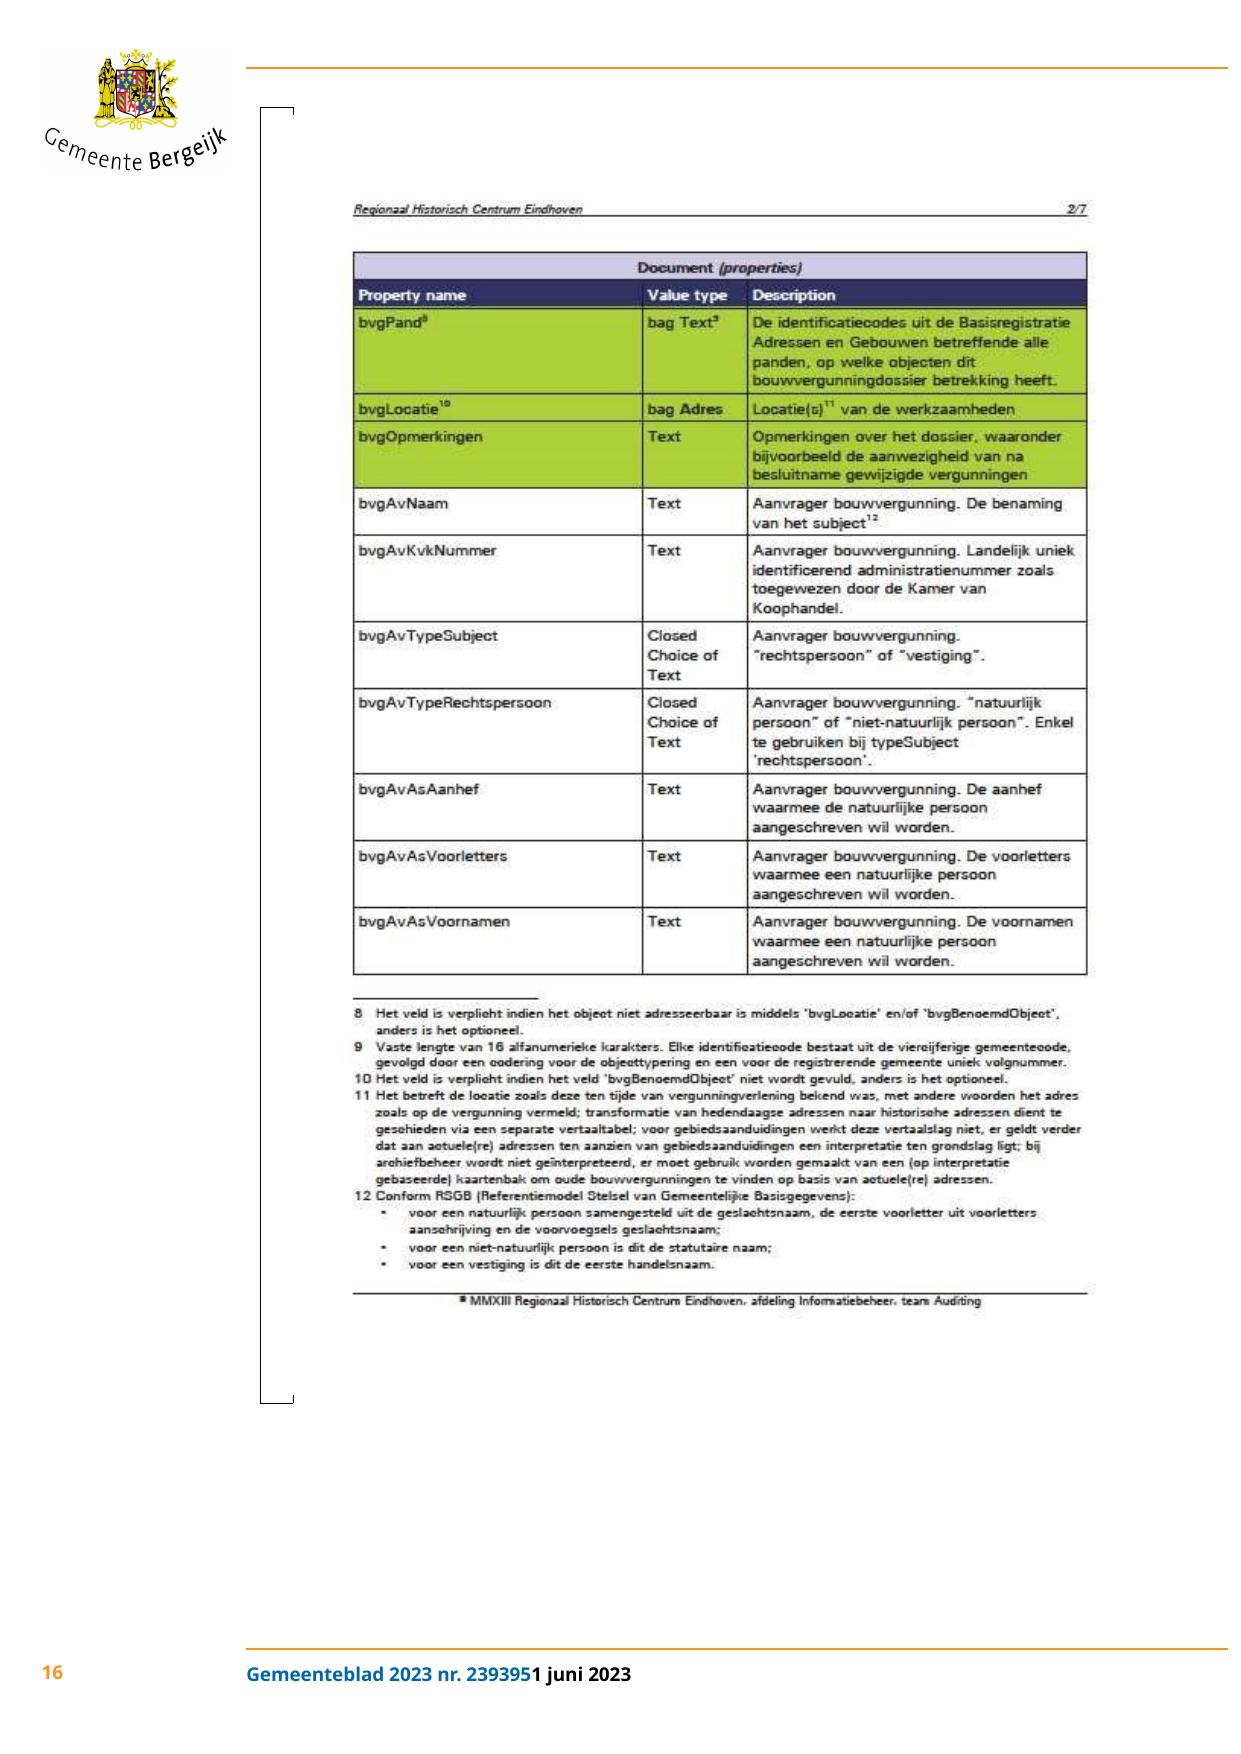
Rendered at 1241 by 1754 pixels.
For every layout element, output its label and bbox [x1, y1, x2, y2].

picture [268, 115, 1173, 1395]
picture [41, 47, 231, 172]
